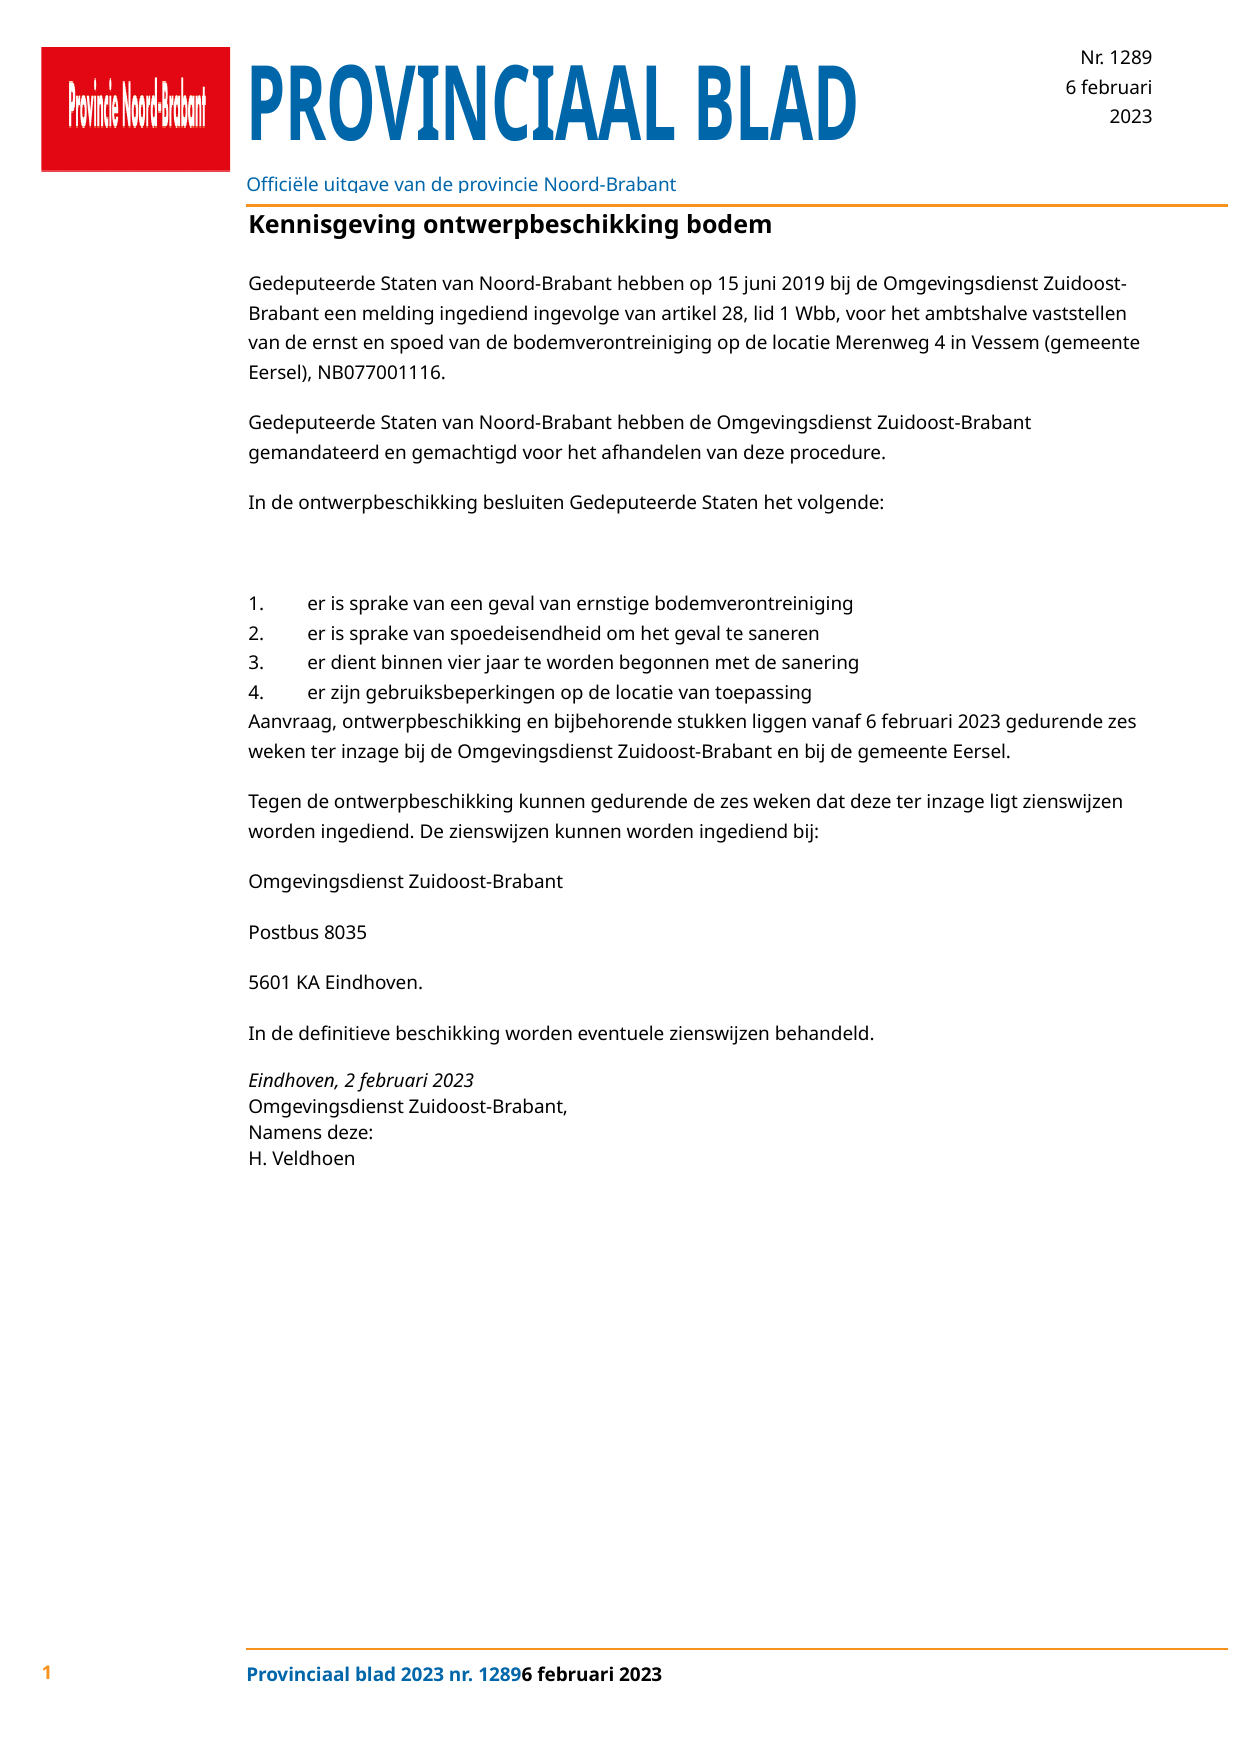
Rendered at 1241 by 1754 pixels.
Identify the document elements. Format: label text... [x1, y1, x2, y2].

list er zijn gebruiksbeperkingen op de locatie van toepassing [248, 679, 1152, 705]
text Namens deze: [248, 1119, 1152, 1145]
text Kennisgeving ontwerpbeschikking bodem [248, 207, 1152, 241]
picture [41, 47, 231, 172]
text Postbus 8035 [248, 919, 1152, 945]
text Omgevingsdienst Zuidoost-Brabant [248, 869, 1152, 894]
list er is sprake van spoedeisendheid om het geval te saneren [248, 620, 1152, 646]
text Aanvraag, ontwerpbeschikking en bijbehorende stukken liggen vanaf 6 februari 2023 gedurende zes weken ter inzage bij de Omgevingsdienst Zuidoost-Brabant en bij de gemeente Eersel. [248, 709, 1152, 764]
list er dient binnen vier jaar te worden begonnen met de sanering [248, 649, 1152, 675]
text Tegen de ontwerpbeschikking kunnen gedurende de zes weken dat deze ter inzage ligt zienswijzen worden ingediend. De zienswijzen kunnen worden ingediend bij: [248, 789, 1152, 844]
text In de ontwerpbeschikking besluiten Gedeputeerde Staten het volgende: [248, 489, 1152, 515]
text 5601 KA Eindhoven. [248, 969, 1152, 995]
text In de definitieve beschikking worden eventuele zienswijzen behandeld. [248, 1020, 1152, 1046]
list er is sprake van een geval van ernstige bodemverontreiniging [248, 590, 1152, 616]
text Eindhoven, 2 februari 2023 [248, 1068, 1152, 1093]
text Gedeputeerde Staten van Noord-Brabant hebben de Omgevingsdienst Zuidoost-Brabant gemandateerd en gemachtigd voor het afhandelen van deze procedure. [248, 409, 1152, 465]
text Gedeputeerde Staten van Noord-Brabant hebben op 15 juni 2019 bij de Omgevingsdienst Zuidoost-Brabant een melding ingediend ingevolge van artikel 28, lid 1 Wbb, voor het ambtshalve vaststellen van de ernst en spoed van de bodemverontreiniging op de locatie Merenweg 4 in Vessem (gemeente Eersel), NB077001116. [248, 270, 1152, 385]
text Omgevingsdienst Zuidoost-Brabant, [248, 1093, 1152, 1119]
text H. Veldhoen [248, 1145, 1152, 1171]
